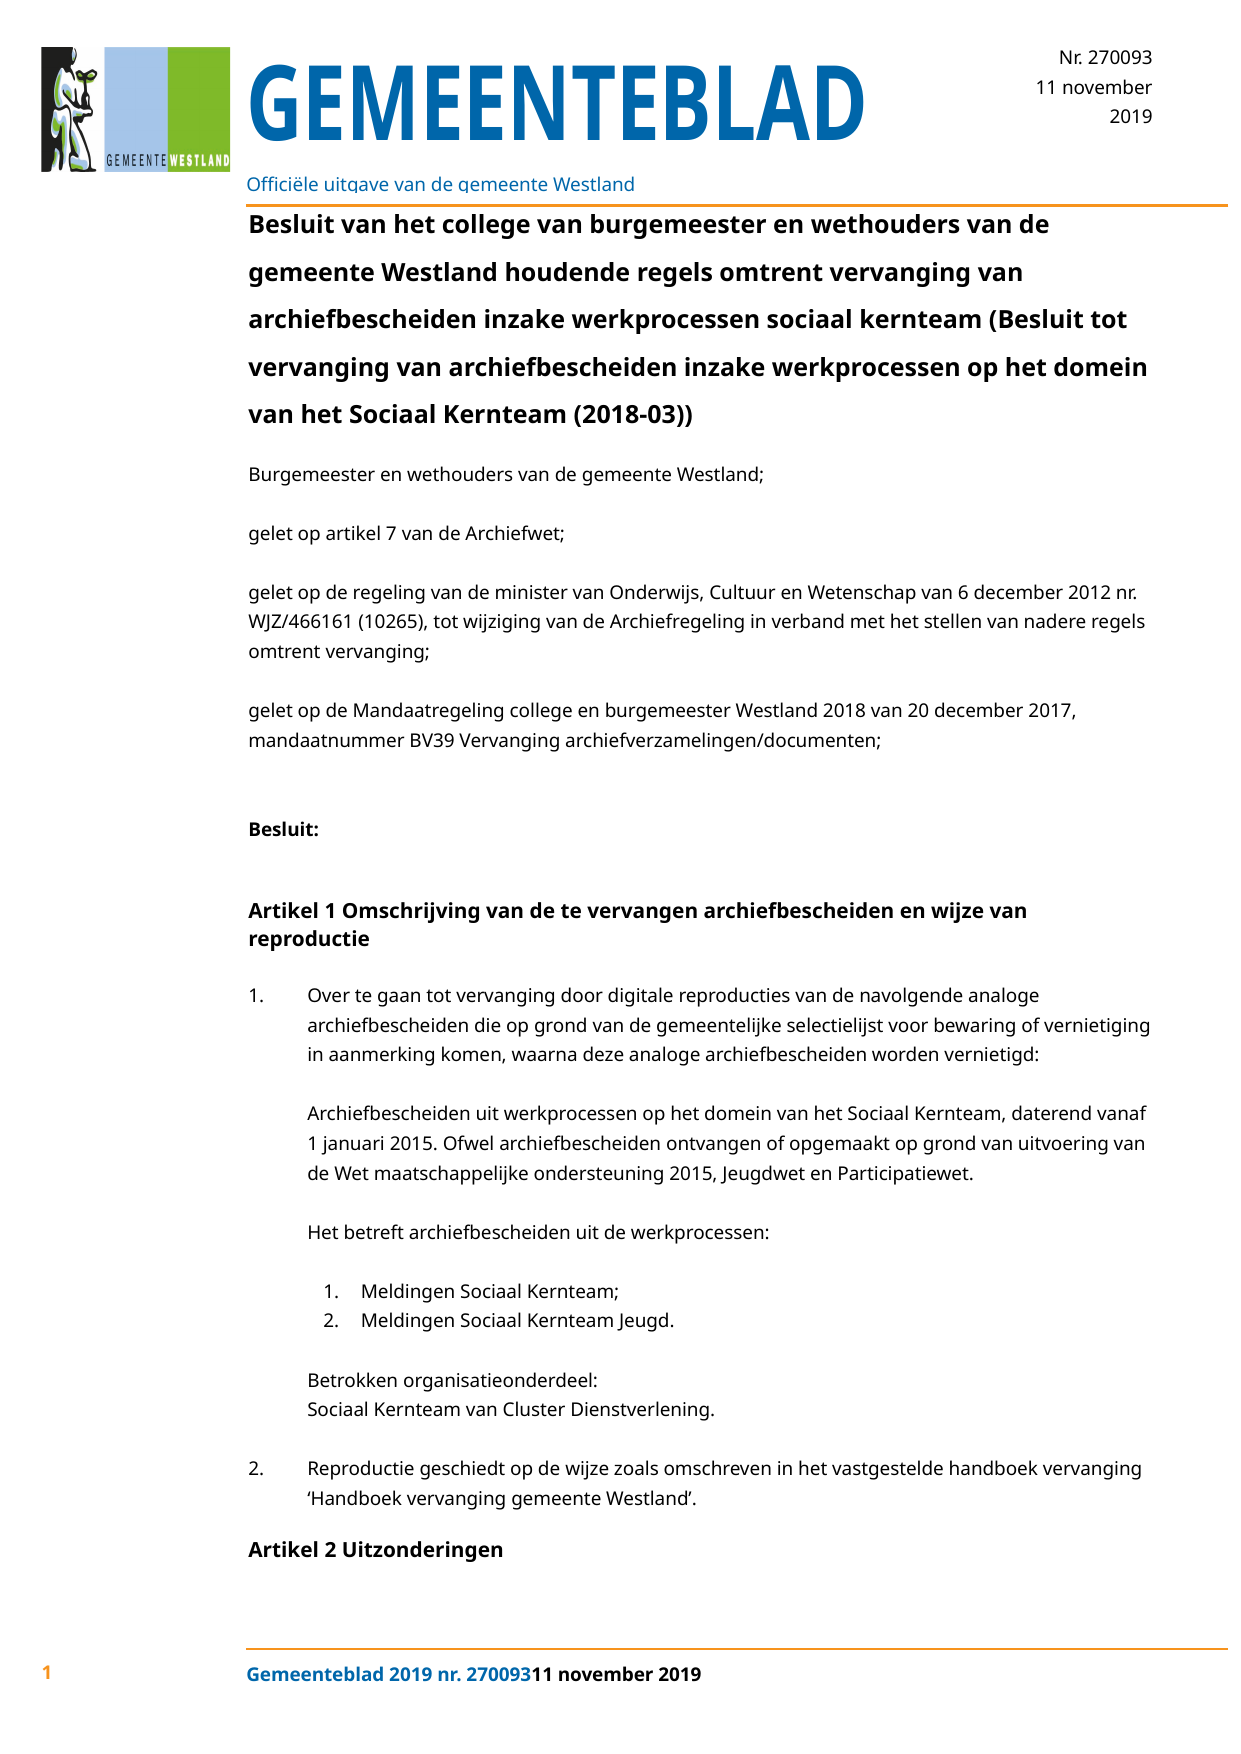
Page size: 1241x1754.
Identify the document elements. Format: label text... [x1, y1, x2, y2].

list Over te gaan tot vervanging door digitale reproducties van de navolgende analoge archiefbescheiden die op grond van de gemeentelijke selectielijst voor bewaring of vernietiging in aanmerking komen, waarna deze analoge archiefbescheiden worden vernietigd: [248, 982, 1152, 1067]
text Burgemeester en wethouders van de gemeente Westland; [248, 461, 1152, 486]
text gelet op de Mandaatregeling college en burgemeester Westland 2018 van 20 december 2017, mandaatnummer BV39 Vervanging archiefverzamelingen/documenten; [248, 697, 1152, 753]
text Besluit van het college van burgemeester en wethouders van de gemeente Westland houdende regels omtrent vervanging van archiefbescheiden inzake werkprocessen sociaal kernteam (Besluit tot vervanging van archiefbescheiden inzake werkprocessen op het domein van het Sociaal Kernteam (2018-03)) [248, 207, 1152, 431]
text Besluit: [248, 816, 1152, 841]
list Betrokken organisatieonderdeel: [248, 1367, 1152, 1392]
text Artikel 1 Omschrijving van de te vervangen archiefbescheiden en wijze van reproductie [248, 896, 1152, 953]
text Artikel 2 Uitzonderingen [248, 1536, 1152, 1564]
list Sociaal Kernteam van Cluster Dienstverlening. [248, 1396, 1152, 1422]
list Meldingen Sociaal Kernteam; [323, 1278, 1152, 1304]
text gelet op artikel 7 van de Archiefwet; [248, 520, 1152, 546]
text gelet op de regeling van de minister van Onderwijs, Cultuur en Wetenschap van 6 december 2012 nr. WJZ/466161 (10265), tot wijziging van de Archiefregeling in verband met het stellen van nadere regels omtrent vervanging; [248, 579, 1152, 664]
list Reproductie geschiedt op de wijze zoals omschreven in het vastgestelde handboek vervanging ‘Handboek vervanging gemeente Westland’. [248, 1456, 1152, 1511]
list Archiefbescheiden uit werkprocessen op het domein van het Sociaal Kernteam, daterend vanaf 1 januari 2015. Ofwel archiefbescheiden ontvangen of opgemaakt op grond van uitvoering van de Wet maatschappelijke ondersteuning 2015, Jeugdwet en Participatiewet. [248, 1101, 1152, 1185]
list Meldingen Sociaal Kernteam Jeugd. [323, 1308, 1152, 1333]
picture [41, 47, 231, 172]
list Het betreft archiefbescheiden uit de werkprocessen: [248, 1219, 1152, 1244]
